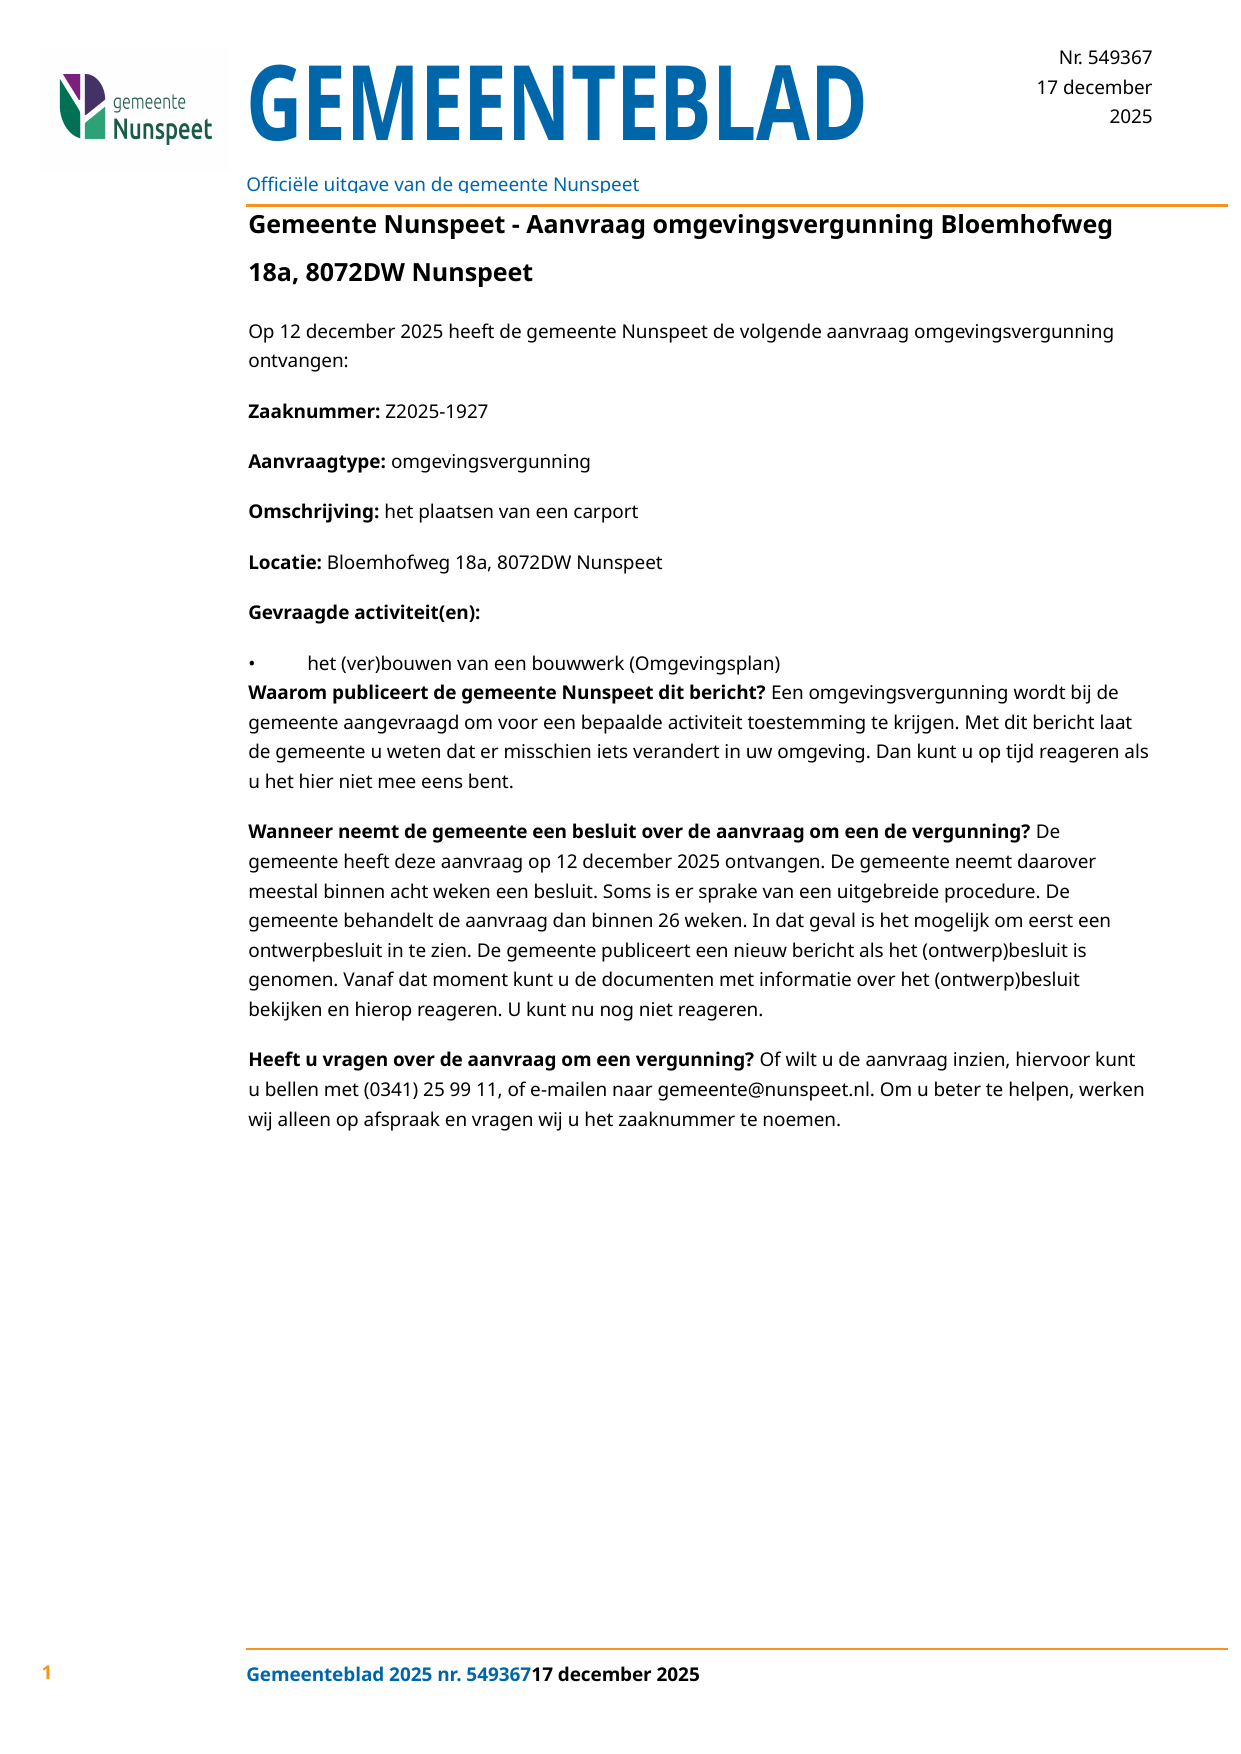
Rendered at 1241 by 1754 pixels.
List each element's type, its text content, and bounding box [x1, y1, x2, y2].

text Locatie: Bloemhofweg 18a, 8072DW Nunspeet [248, 549, 1152, 575]
text Waarom publiceert de gemeente Nunspeet dit bericht? Een omgevingsvergunning wordt bij de gemeente aangevraagd om voor een bepaalde activiteit toestemming te krijgen. Met dit bericht laat de gemeente u weten dat er misschien iets verandert in uw omgeving. Dan kunt u op tijd reageren als u het hier niet mee eens bent. [248, 679, 1152, 794]
text Heeft u vragen over de aanvraag om een vergunning? Of wilt u de aanvraag inzien, hiervoor kunt u bellen met (0341) 25 99 11, of e-mailen naar gemeente@nunspeet.nl. Om u beter te helpen, werken wij alleen op afspraak en vragen wij u het zaaknummer te noemen. [248, 1047, 1152, 1132]
text Omschrijving: het plaatsen van een carport [248, 499, 1152, 524]
picture [41, 47, 231, 172]
text Zaaknummer: Z2025-1927 [248, 398, 1152, 424]
text Aanvraagtype: omgevingsvergunning [248, 448, 1152, 474]
text Wanneer neemt de gemeente een besluit over de aanvraag om een de vergunning? De gemeente heeft deze aanvraag op 12 december 2025 ontvangen. De gemeente neemt daarover meestal binnen acht weken een besluit. Soms is er sprake van een uitgebreide procedure. De gemeente behandelt de aanvraag dan binnen 26 weken. In dat geval is het mogelijk om eerst een ontwerpbesluit in te zien. De gemeente publiceert een nieuw bericht als het (ontwerp)besluit is genomen. Vanaf dat moment kunt u de documenten met informatie over het (ontwerp)besluit bekijken en hierop reageren. U kunt nu nog niet reageren. [248, 819, 1152, 1022]
text Gemeente Nunspeet - Aanvraag omgevingsvergunning Bloemhofweg 18a, 8072DW Nunspeet [248, 207, 1152, 288]
list het (ver)bouwen van een bouwwerk (Omgevingsplan) [248, 650, 1152, 676]
text Op 12 december 2025 heeft de gemeente Nunspeet de volgende aanvraag omgevingsvergunning ontvangen: [248, 318, 1152, 373]
text Gevraagde activiteit(en): [248, 599, 1152, 625]
